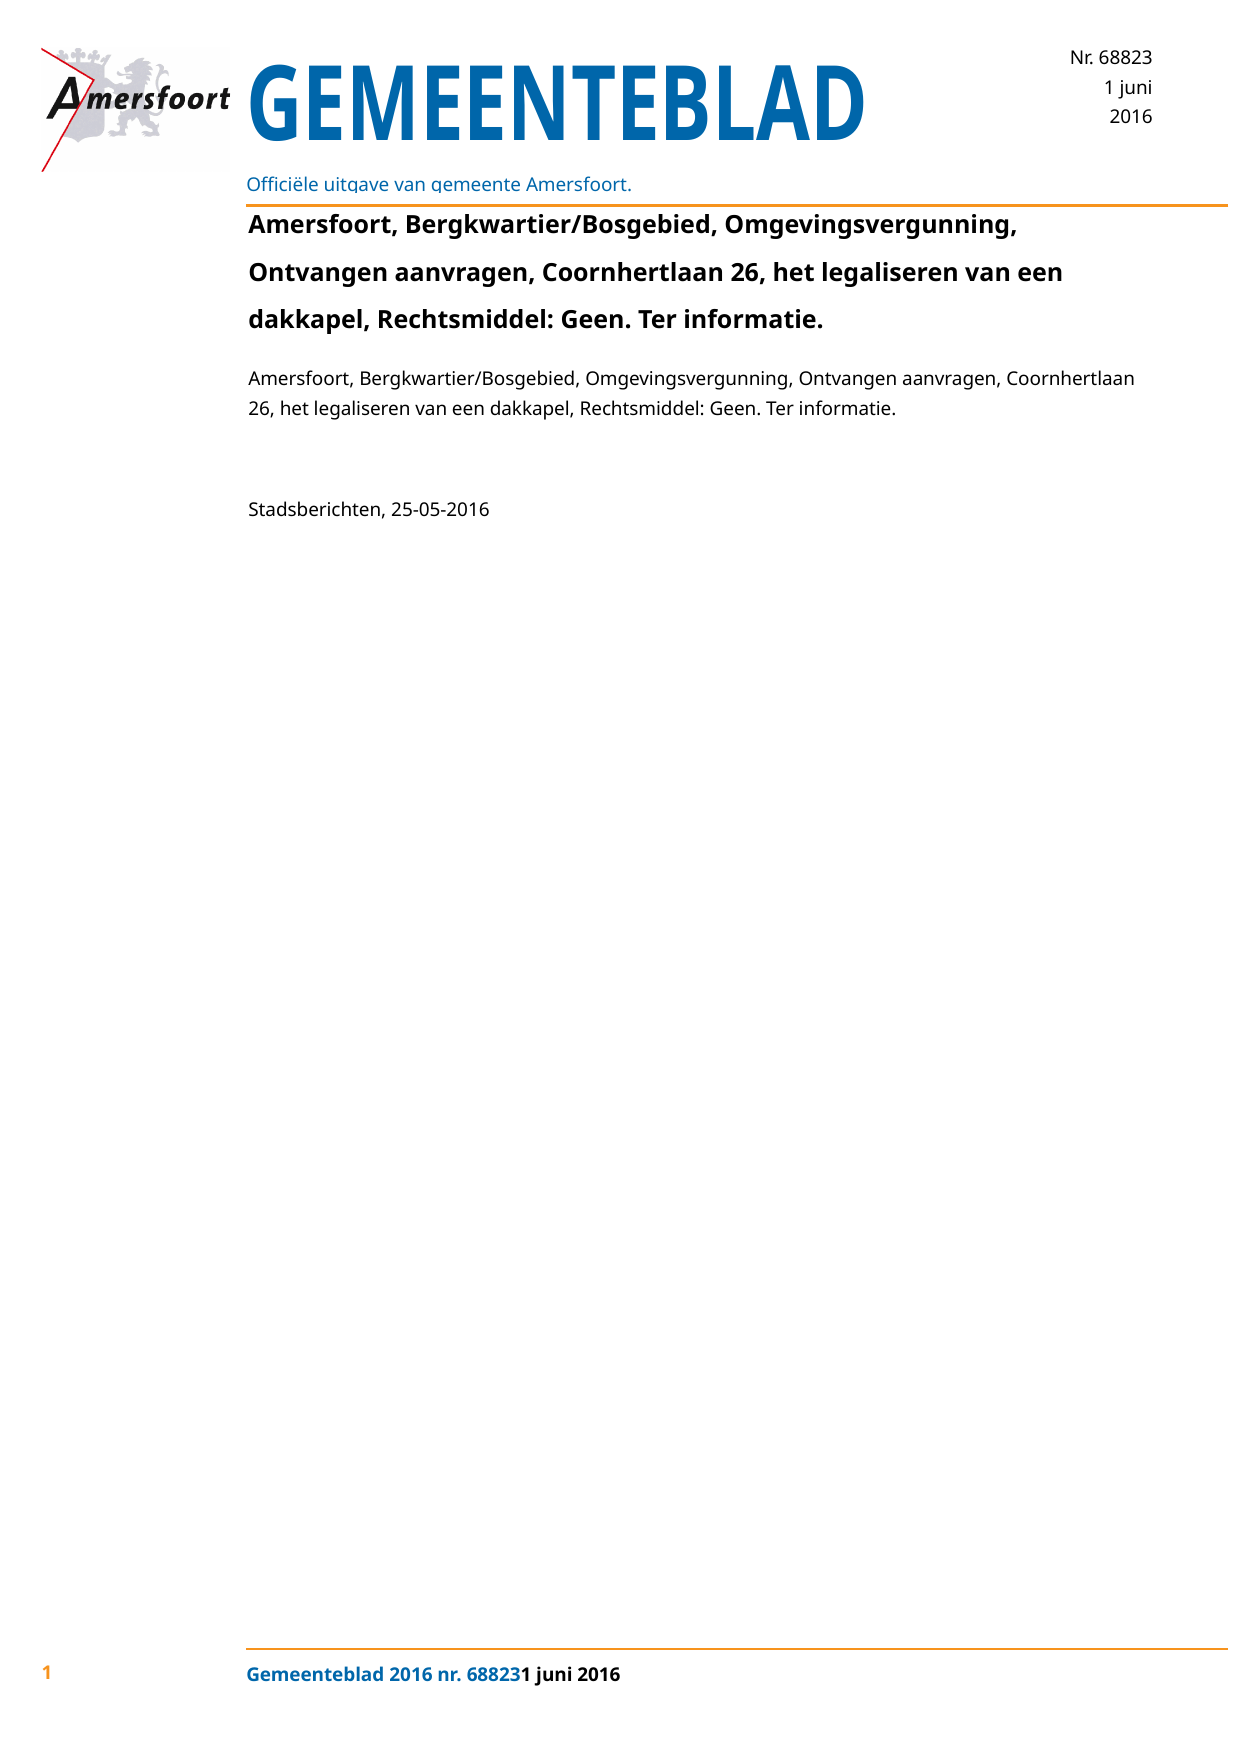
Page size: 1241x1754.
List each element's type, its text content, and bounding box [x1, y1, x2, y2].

picture [41, 47, 231, 172]
text Amersfoort, Bergkwartier/Bosgebied, Omgevingsvergunning, Ontvangen aanvragen, Coornhertlaan 26, het legaliseren van een dakkapel, Rechtsmiddel: Geen. Ter informatie. [248, 366, 1152, 421]
text Amersfoort, Bergkwartier/Bosgebied, Omgevingsvergunning, Ontvangen aanvragen, Coornhertlaan 26, het legaliseren van een dakkapel, Rechtsmiddel: Geen. Ter informatie. [248, 207, 1152, 336]
text Stadsberichten, 25-05-2016 [248, 496, 1152, 522]
